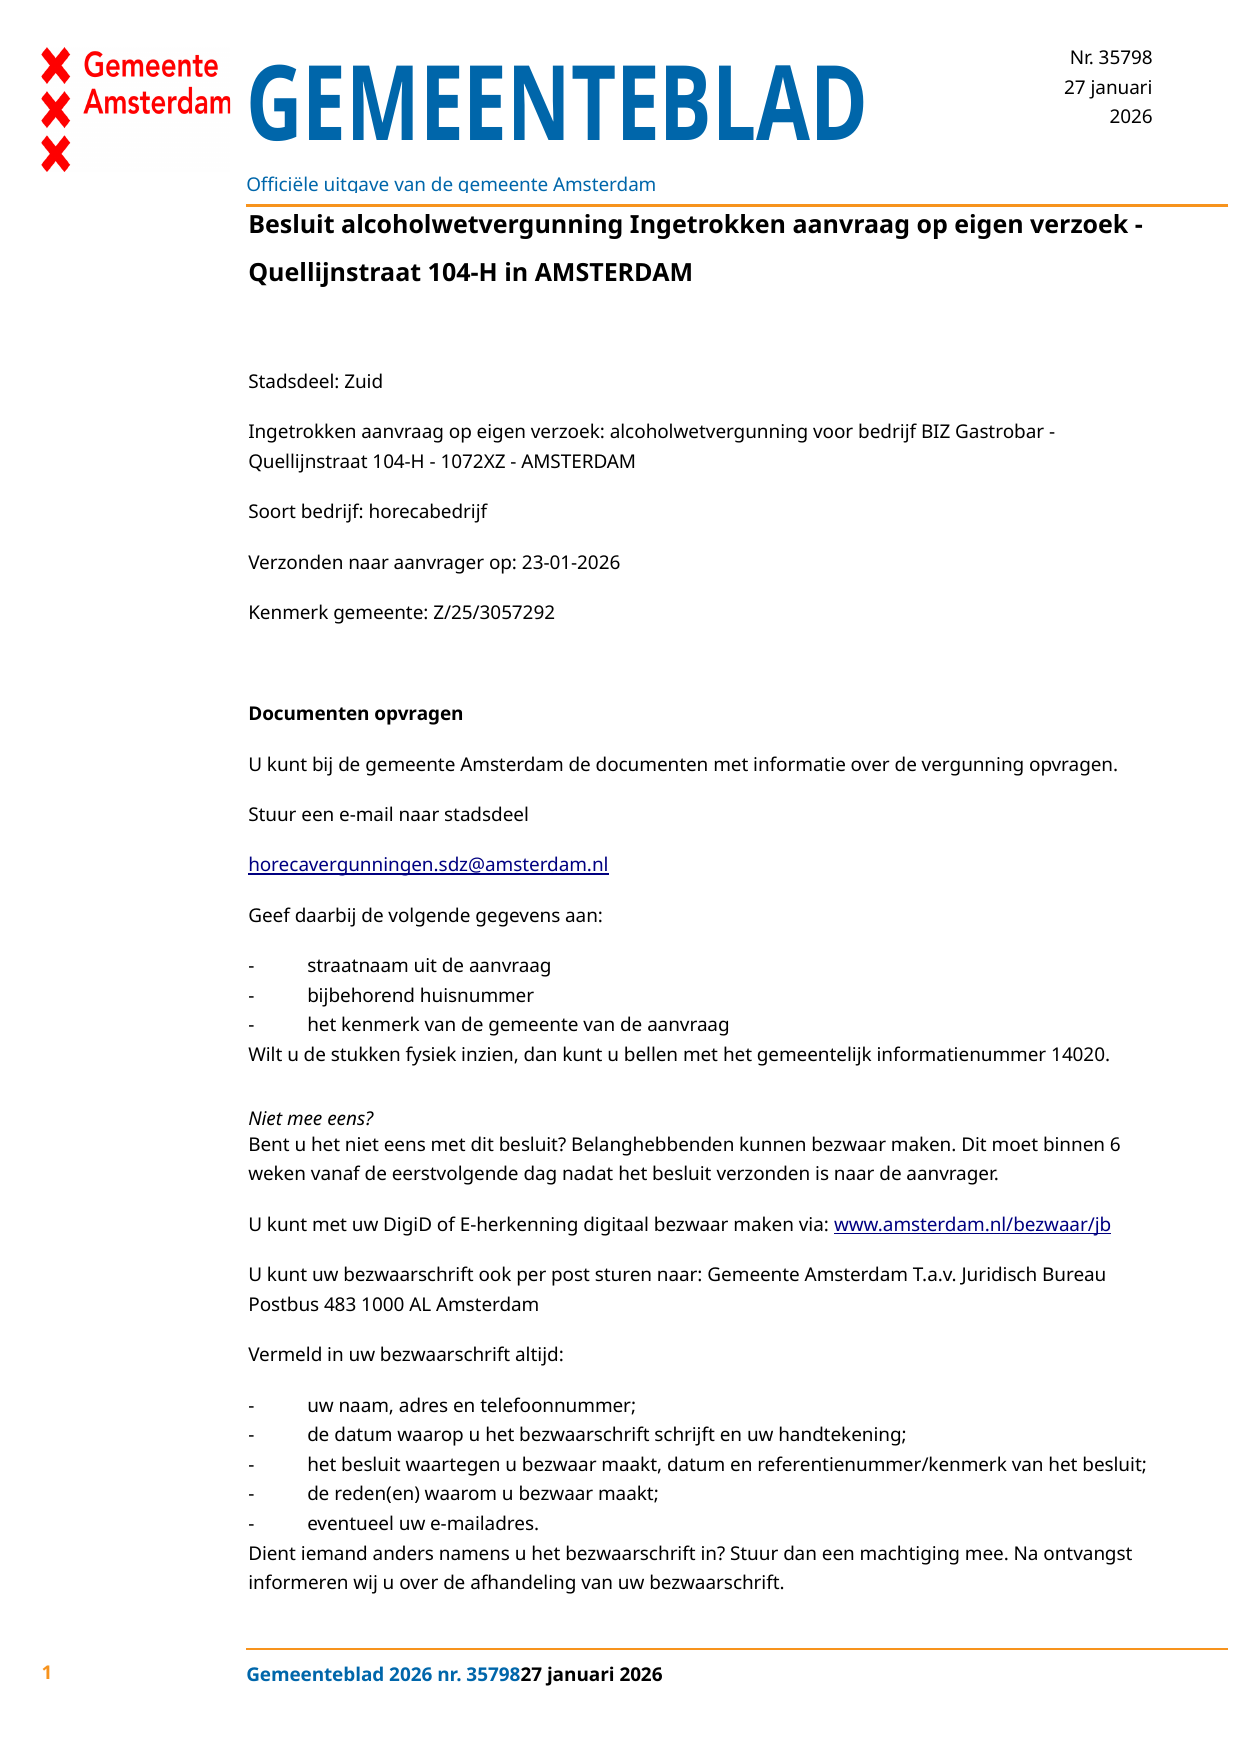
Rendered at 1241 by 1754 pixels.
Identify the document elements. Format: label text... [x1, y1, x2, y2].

text U kunt bij de gemeente Amsterdam de documenten met informatie over de vergunning opvragen. [248, 751, 1152, 777]
list de reden(en) waarom u bezwaar maakt; [248, 1481, 1152, 1506]
text Stuur een e-mail naar stadsdeel [248, 801, 1152, 827]
text Besluit alcoholwetvergunning Ingetrokken aanvraag op eigen verzoek - Quellijnstraat 104-H in AMSTERDAM [248, 207, 1152, 288]
text horecavergunningen.sdz@amsterdam.nl [248, 852, 1152, 877]
picture [41, 47, 231, 172]
list uw naam, adres en telefoonnummer; [248, 1392, 1152, 1417]
list eventueel uw e-mailadres. [248, 1510, 1152, 1536]
text Geef daarbij de volgende gegevens aan: [248, 902, 1152, 928]
text Kenmerk gemeente: Z/25/3057292 [248, 599, 1152, 625]
text Bent u het niet eens met dit besluit? Belanghebbenden kunnen bezwaar maken. Dit moet binnen 6 weken vanaf de eerstvolgende dag nadat het besluit verzonden is naar de aanvrager. [248, 1131, 1152, 1186]
text Soort bedrijf: horecabedrijf [248, 499, 1152, 524]
text Ingetrokken aanvraag op eigen verzoek: alcoholwetvergunning voor bedrijf BIZ Gastrobar - Quellijnstraat 104-H - 1072XZ - AMSTERDAM [248, 419, 1152, 474]
text Stadsdeel: Zuid [248, 368, 1152, 394]
text Documenten opvragen [248, 700, 1152, 726]
text U kunt met uw DigiD of E-herkenning digitaal bezwaar maken via: www.amsterdam.nl/bezwaar/jb [248, 1211, 1152, 1237]
text Wilt u de stukken fysiek inzien, dan kunt u bellen met het gemeentelijk informatienummer 14020. [248, 1041, 1152, 1067]
list het besluit waartegen u bezwaar maakt, datum en referentienummer/kenmerk van het besluit; [248, 1451, 1152, 1477]
text U kunt uw bezwaarschrift ook per post sturen naar: Gemeente Amsterdam T.a.v. Juridisch Bureau Postbus 483 1000 AL Amsterdam [248, 1261, 1152, 1317]
list straatnaam uit de aanvraag [248, 952, 1152, 978]
text Verzonden naar aanvrager op: 23-01-2026 [248, 549, 1152, 575]
list bijbehorend huisnummer [248, 982, 1152, 1008]
text Dient iemand anders namens u het bezwaarschrift in? Stuur dan een machtiging mee. Na ontvangst informeren wij u over de afhandeling van uw bezwaarschrift. [248, 1540, 1152, 1595]
list het kenmerk van de gemeente van de aanvraag [248, 1012, 1152, 1037]
text Niet mee eens? [248, 1105, 1152, 1131]
list de datum waarop u het bezwaarschrift schrijft en uw handtekening; [248, 1421, 1152, 1447]
text Vermeld in uw bezwaarschrift altijd: [248, 1341, 1152, 1367]
